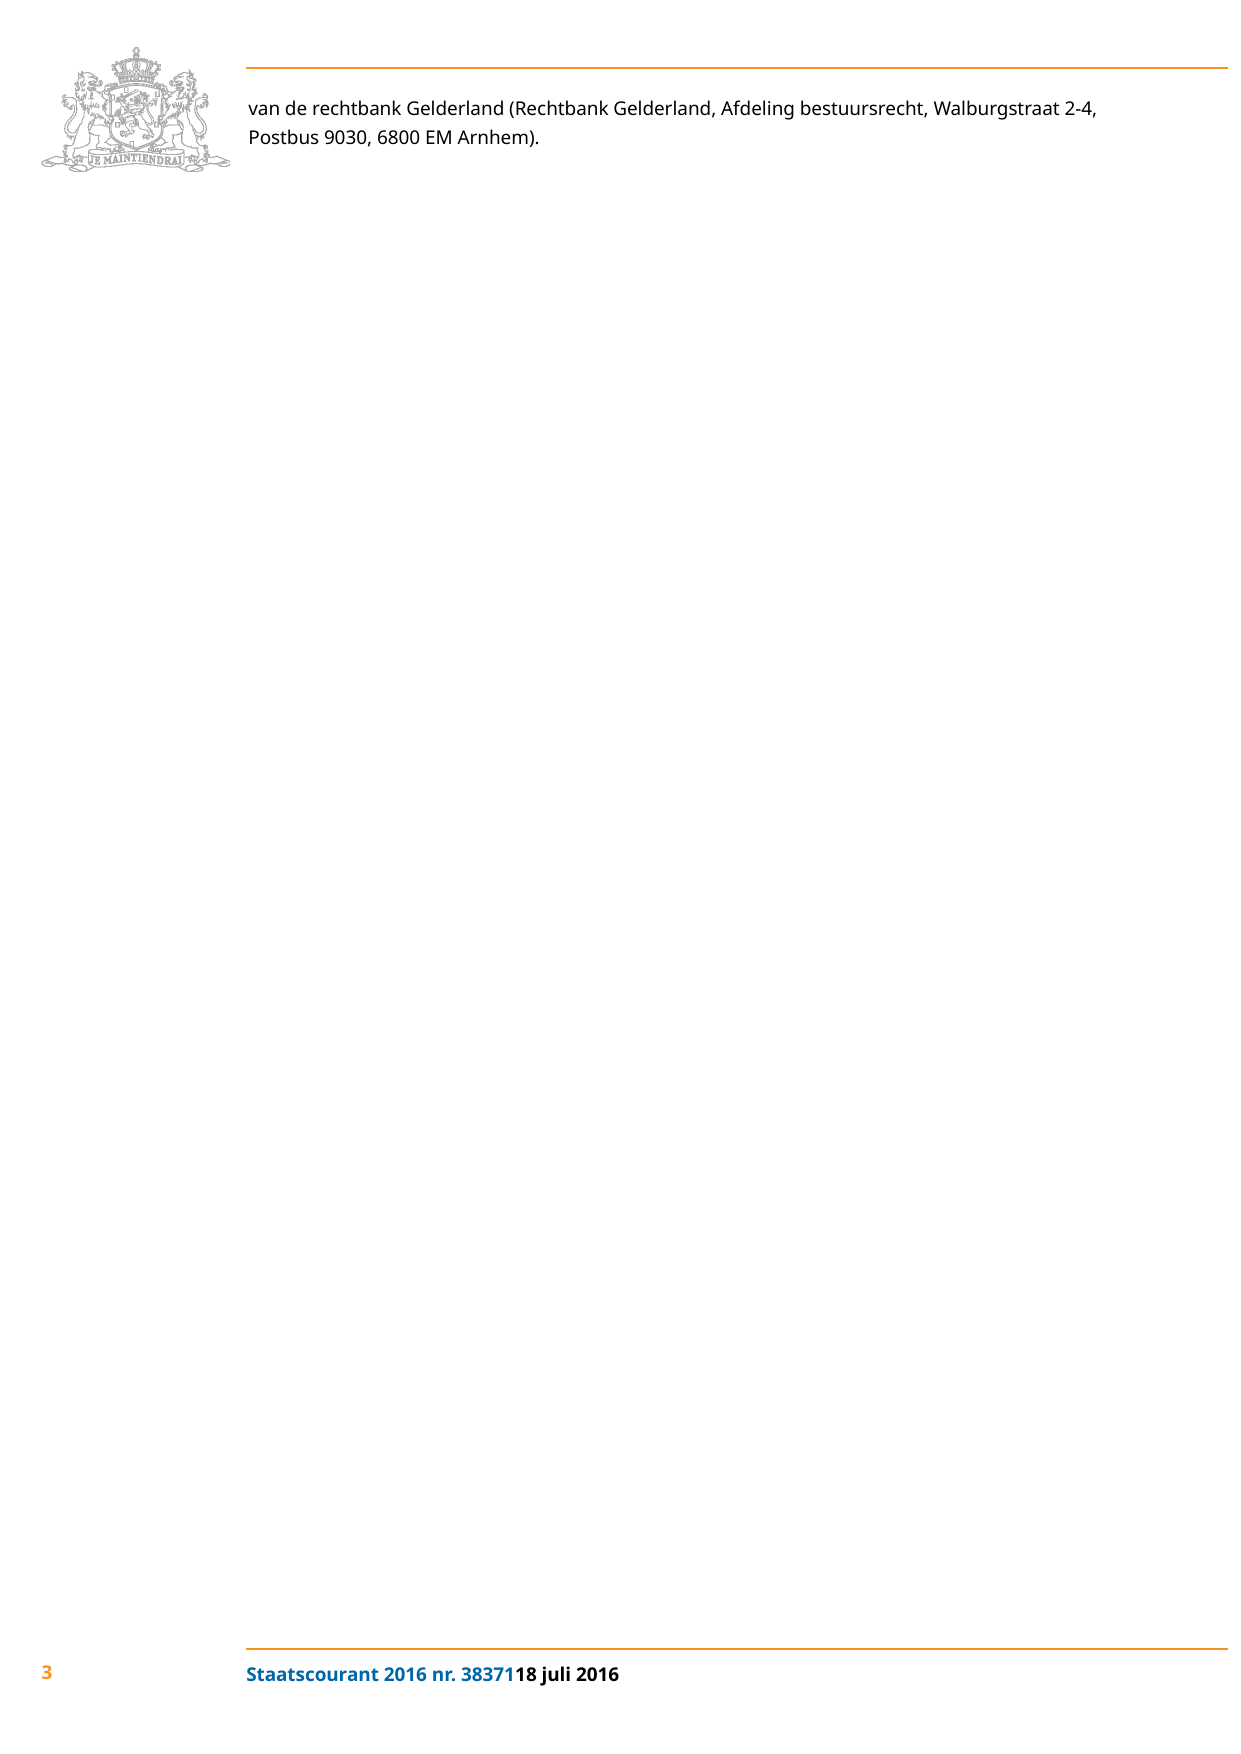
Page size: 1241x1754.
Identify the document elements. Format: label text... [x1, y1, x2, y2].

picture [41, 47, 231, 172]
text van de rechtbank Gelderland (Rechtbank Gelderland, Afdeling bestuursrecht, Walburgstraat 2-4, Postbus 9030, 6800 EM Arnhem). [248, 95, 1152, 150]
